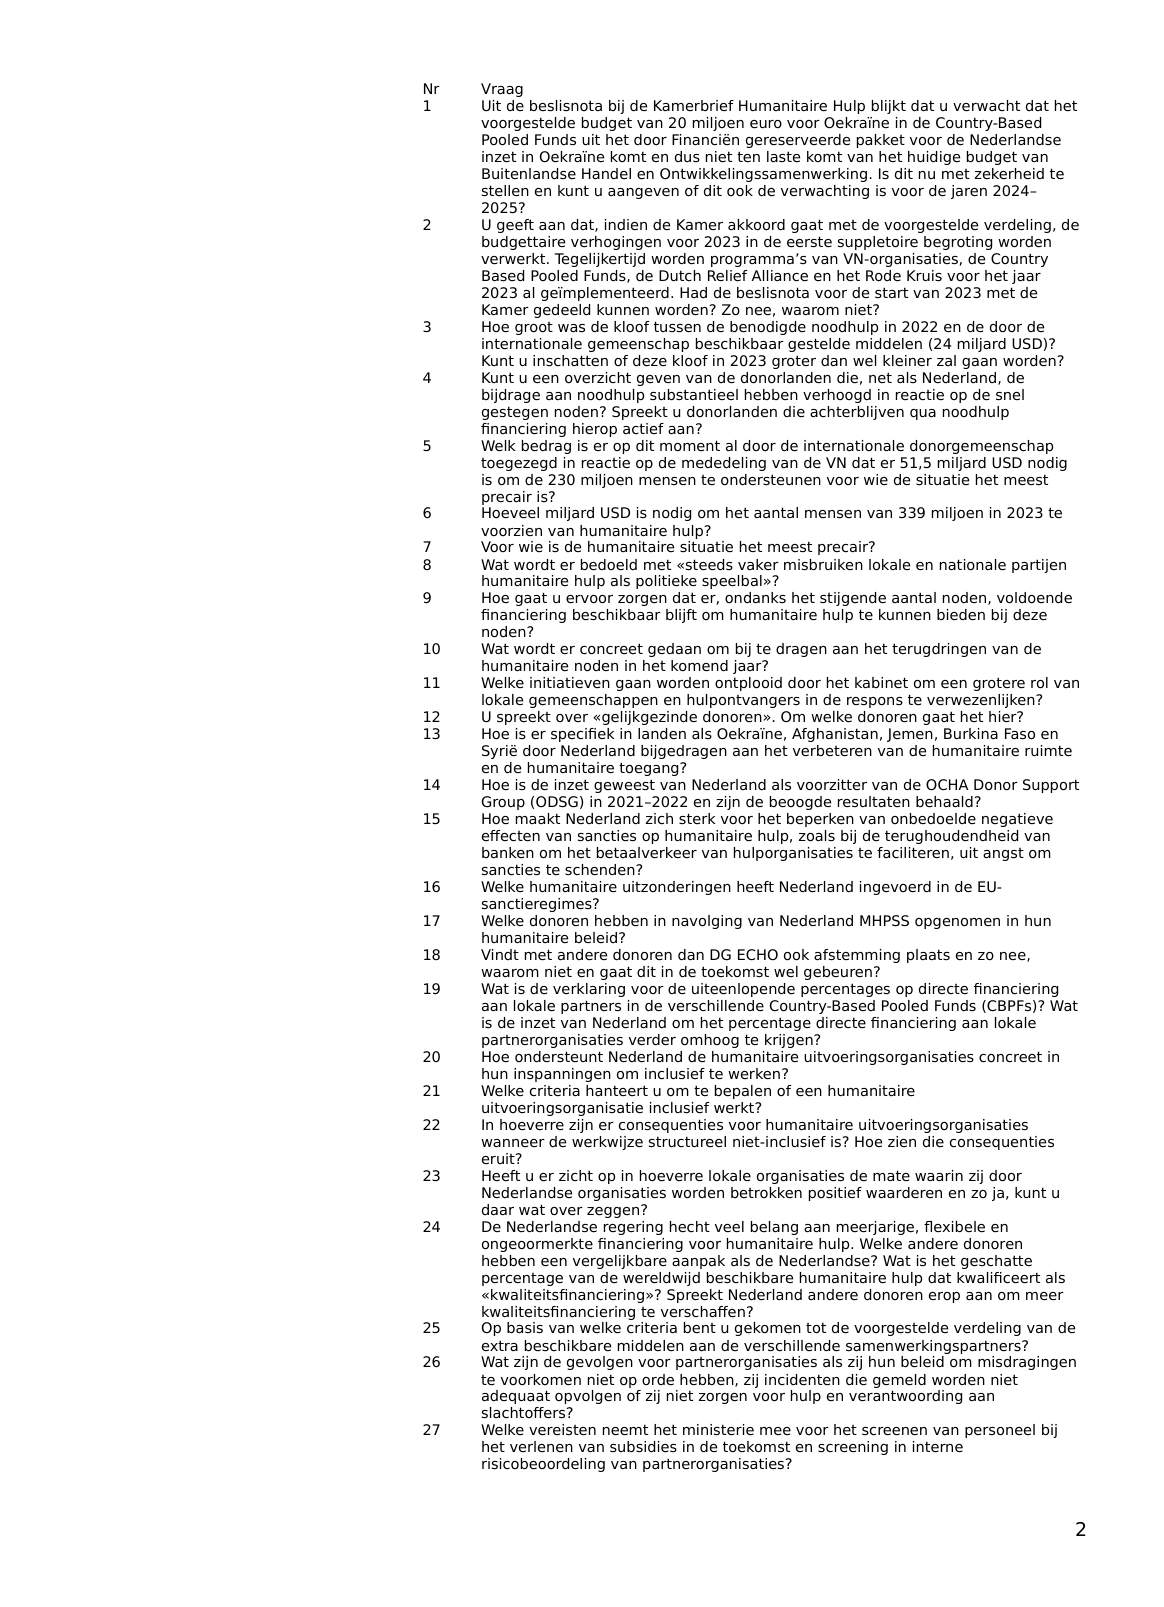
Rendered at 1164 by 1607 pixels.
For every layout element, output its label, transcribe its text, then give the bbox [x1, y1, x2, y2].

table_cell 22 [422, 1117, 475, 1168]
table_cell 8 [422, 556, 475, 590]
table_cell Hoe groot was de kloof tussen de benodigde noodhulp in 2022 en de door de internationale gemeenschap beschikbaar gestelde middelen (24 miljard USD)? Kunt u inschatten of deze kloof in 2023 groter dan wel kleiner zal gaan worden? [475, 319, 1087, 369]
table_cell Hoeveel miljard USD is nodig om het aantal mensen van 339 miljoen in 2023 te voorzien van humanitaire hulp? [475, 505, 1087, 539]
table_cell Hoe ondersteunt Nederland de humanitaire uitvoeringsorganisaties concreet in hun inspanningen om inclusief te werken? [475, 1049, 1087, 1083]
table_cell Vindt met andere donoren dan DG ECHO ook afstemming plaats en zo nee, waarom niet en gaat dit in de toekomst wel gebeuren? [475, 947, 1087, 981]
table_cell 4 [422, 370, 475, 437]
table_cell Wat is de verklaring voor de uiteenlopende percentages op directe financiering aan lokale partners in de verschillende Country-Based Pooled Funds (CBPFs)? Wat is de inzet van Nederland om het percentage directe financiering aan lokale partnerorganisaties verder omhoog te krijgen? [475, 981, 1087, 1049]
table_cell 3 [422, 319, 475, 369]
table_cell 23 [422, 1168, 475, 1218]
table_cell Uit de beslisnota bij de Kamerbrief Humanitaire Hulp blijkt dat u verwacht dat het voorgestelde budget van 20 miljoen euro voor Oekraïne in de Country-Based Pooled Funds uit het door Financiën gereserveerde pakket voor de Nederlandse inzet in Oekraïne komt en dus niet ten laste komt van het huidige budget van Buitenlandse Handel en Ontwikkelingssamenwerking. Is dit nu met zekerheid te stellen en kunt u aangeven of dit ook de verwachting is voor de jaren 2024–2025? [475, 98, 1087, 217]
table_cell 18 [422, 947, 475, 981]
table_cell Welk bedrag is er op dit moment al door de internationale donorgemeenschap toegezegd in reactie op de mededeling van de VN dat er 51,5 miljard USD nodig is om de 230 miljoen mensen te ondersteunen voor wie de situatie het meest precair is? [475, 438, 1087, 505]
table_cell Welke criteria hanteert u om te bepalen of een humanitaire uitvoeringsorganisatie inclusief werkt? [475, 1083, 1087, 1117]
table_cell De Nederlandse regering hecht veel belang aan meerjarige, flexibele en ongeoormerkte financiering voor humanitaire hulp. Welke andere donoren hebben een vergelijkbare aanpak als de Nederlandse? Wat is het geschatte percentage van de wereldwijd beschikbare humanitaire hulp dat kwalificeert als «kwaliteitsfinanciering»? Spreekt Nederland andere donoren erop aan om meer kwaliteitsfinanciering te verschaffen? [475, 1219, 1087, 1320]
table_cell 24 [422, 1219, 475, 1320]
table_cell Voor wie is de humanitaire situatie het meest precair? [475, 539, 1087, 556]
table_cell 27 [422, 1422, 475, 1473]
table_cell 20 [422, 1049, 475, 1083]
table_cell 17 [422, 913, 475, 947]
table_header Nr [422, 81, 475, 98]
table_header Vraag [475, 81, 1087, 98]
table_cell 9 [422, 590, 475, 641]
table_cell 11 [422, 675, 475, 709]
table_cell Hoe is de inzet geweest van Nederland als voorzitter van de OCHA Donor Support Group (ODSG) in 2021–2022 en zijn de beoogde resultaten behaald? [475, 777, 1087, 811]
table_cell Welke humanitaire uitzonderingen heeft Nederland ingevoerd in de EU-sanctieregimes? [475, 879, 1087, 913]
table_cell 16 [422, 879, 475, 913]
table_cell 7 [422, 539, 475, 556]
table_cell Wat wordt er concreet gedaan om bij te dragen aan het terugdringen van de humanitaire noden in het komend jaar? [475, 641, 1087, 675]
table_cell Op basis van welke criteria bent u gekomen tot de voorgestelde verdeling van de extra beschikbare middelen aan de verschillende samenwerkingspartners? [475, 1320, 1087, 1354]
table_cell In hoeverre zijn er consequenties voor humanitaire uitvoeringsorganisaties wanneer de werkwijze structureel niet-inclusief is? Hoe zien die consequenties eruit? [475, 1117, 1087, 1168]
table_cell 14 [422, 777, 475, 811]
table_cell Wat zijn de gevolgen voor partnerorganisaties als zij hun beleid om misdragingen te voorkomen niet op orde hebben, zij incidenten die gemeld worden niet adequaat opvolgen of zij niet zorgen voor hulp en verantwoording aan slachtoffers? [475, 1354, 1087, 1422]
table_cell 10 [422, 641, 475, 675]
table_cell 6 [422, 505, 475, 539]
table_cell 12 [422, 709, 475, 726]
table_cell 13 [422, 726, 475, 777]
table_cell Kunt u een overzicht geven van de donorlanden die, net als Nederland, de bijdrage aan noodhulp substantieel hebben verhoogd in reactie op de snel gestegen noden? Spreekt u donorlanden die achterblijven qua noodhulp financiering hierop actief aan? [475, 370, 1087, 437]
table_cell Hoe is er specifiek in landen als Oekraïne, Afghanistan, Jemen, Burkina Faso en Syrië door Nederland bijgedragen aan het verbeteren van de humanitaire ruimte en de humanitaire toegang? [475, 726, 1087, 777]
table_cell 26 [422, 1354, 475, 1422]
table_cell U geeft aan dat, indien de Kamer akkoord gaat met de voorgestelde verdeling, de budgettaire verhogingen voor 2023 in de eerste suppletoire begroting worden verwerkt. Tegelijkertijd worden programma’s van VN-organisaties, de Country Based Pooled Funds, de Dutch Relief Alliance en het Rode Kruis voor het jaar 2023 al geïmplementeerd. Had de beslisnota voor de start van 2023 met de Kamer gedeeld kunnen worden? Zo nee, waarom niet? [475, 217, 1087, 319]
table_cell 1 [422, 98, 475, 217]
table_cell 5 [422, 438, 475, 505]
table_cell 25 [422, 1320, 475, 1354]
table_cell 19 [422, 981, 475, 1049]
table_cell Welke initiatieven gaan worden ontplooid door het kabinet om een grotere rol van lokale gemeenschappen en hulpontvangers in de respons te verwezenlijken? [475, 675, 1087, 709]
table_cell U spreekt over «gelijkgezinde donoren». Om welke donoren gaat het hier? [475, 709, 1087, 726]
table_cell 15 [422, 811, 475, 879]
table_cell Heeft u er zicht op in hoeverre lokale organisaties de mate waarin zij door Nederlandse organisaties worden betrokken positief waarderen en zo ja, kunt u daar wat over zeggen? [475, 1168, 1087, 1218]
table_cell Hoe gaat u ervoor zorgen dat er, ondanks het stijgende aantal noden, voldoende financiering beschikbaar blijft om humanitaire hulp te kunnen bieden bij deze noden? [475, 590, 1087, 641]
table_cell 21 [422, 1083, 475, 1117]
table_cell Welke vereisten neemt het ministerie mee voor het screenen van personeel bij het verlenen van subsidies in de toekomst en screening in interne risicobeoordeling van partnerorganisaties? [475, 1422, 1087, 1473]
table_cell 2 [422, 217, 475, 319]
table_cell Welke donoren hebben in navolging van Nederland MHPSS opgenomen in hun humanitaire beleid? [475, 913, 1087, 947]
table_cell Hoe maakt Nederland zich sterk voor het beperken van onbedoelde negatieve effecten van sancties op humanitaire hulp, zoals bij de terughoudendheid van banken om het betaalverkeer van hulporganisaties te faciliteren, uit angst om sancties te schenden? [475, 811, 1087, 879]
table_cell Wat wordt er bedoeld met «steeds vaker misbruiken lokale en nationale partijen humanitaire hulp als politieke speelbal»? [475, 556, 1087, 590]
